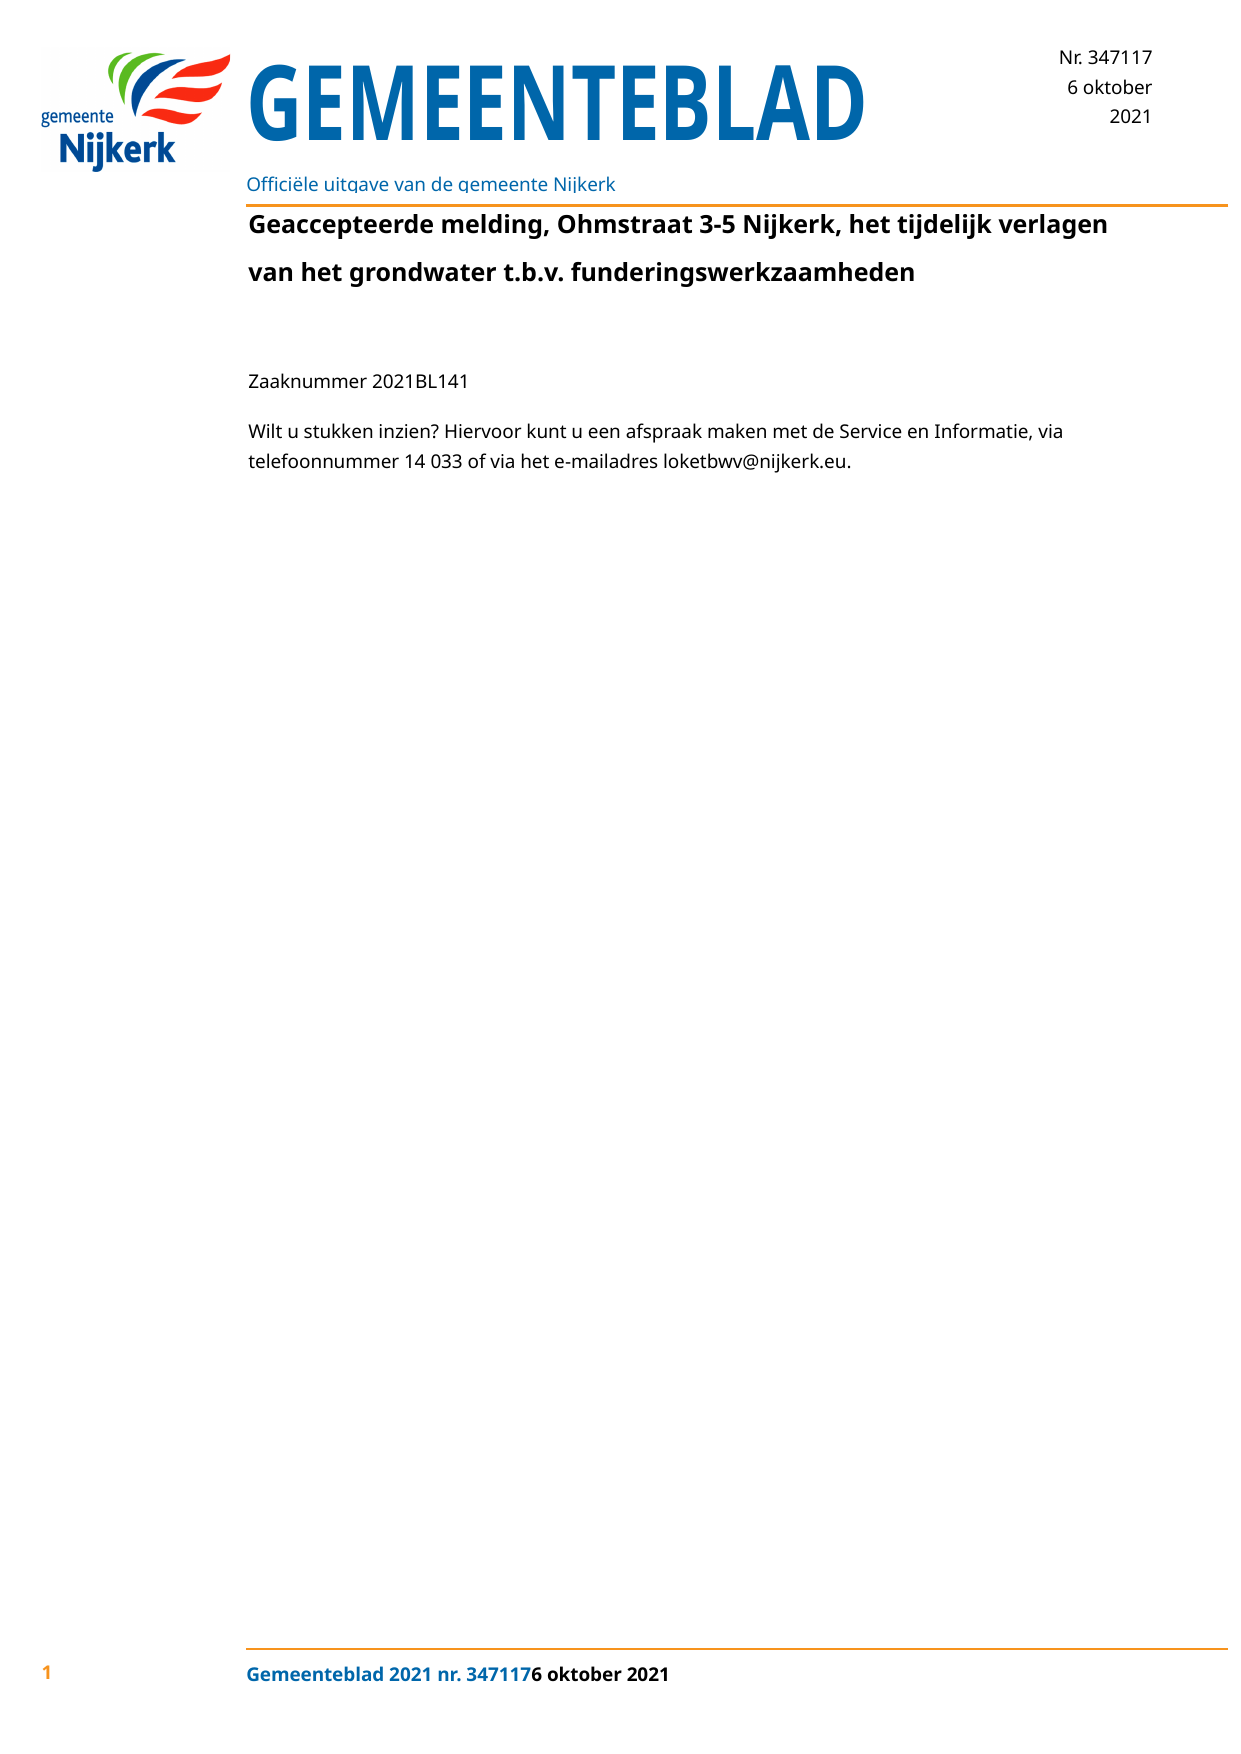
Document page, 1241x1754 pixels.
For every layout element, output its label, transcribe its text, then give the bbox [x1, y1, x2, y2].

text Zaaknummer 2021BL141 [248, 368, 1152, 394]
picture [41, 47, 231, 172]
text Wilt u stukken inzien? Hiervoor kunt u een afspraak maken met de Service en Informatie, via telefoonnummer 14 033 of via het e-mailadres loketbwv@nijkerk.eu. [248, 419, 1152, 474]
text Geaccepteerde melding, Ohmstraat 3-5 Nijkerk, het tijdelijk verlagen van het grondwater t.b.v. funderingswerkzaamheden [248, 207, 1152, 288]
